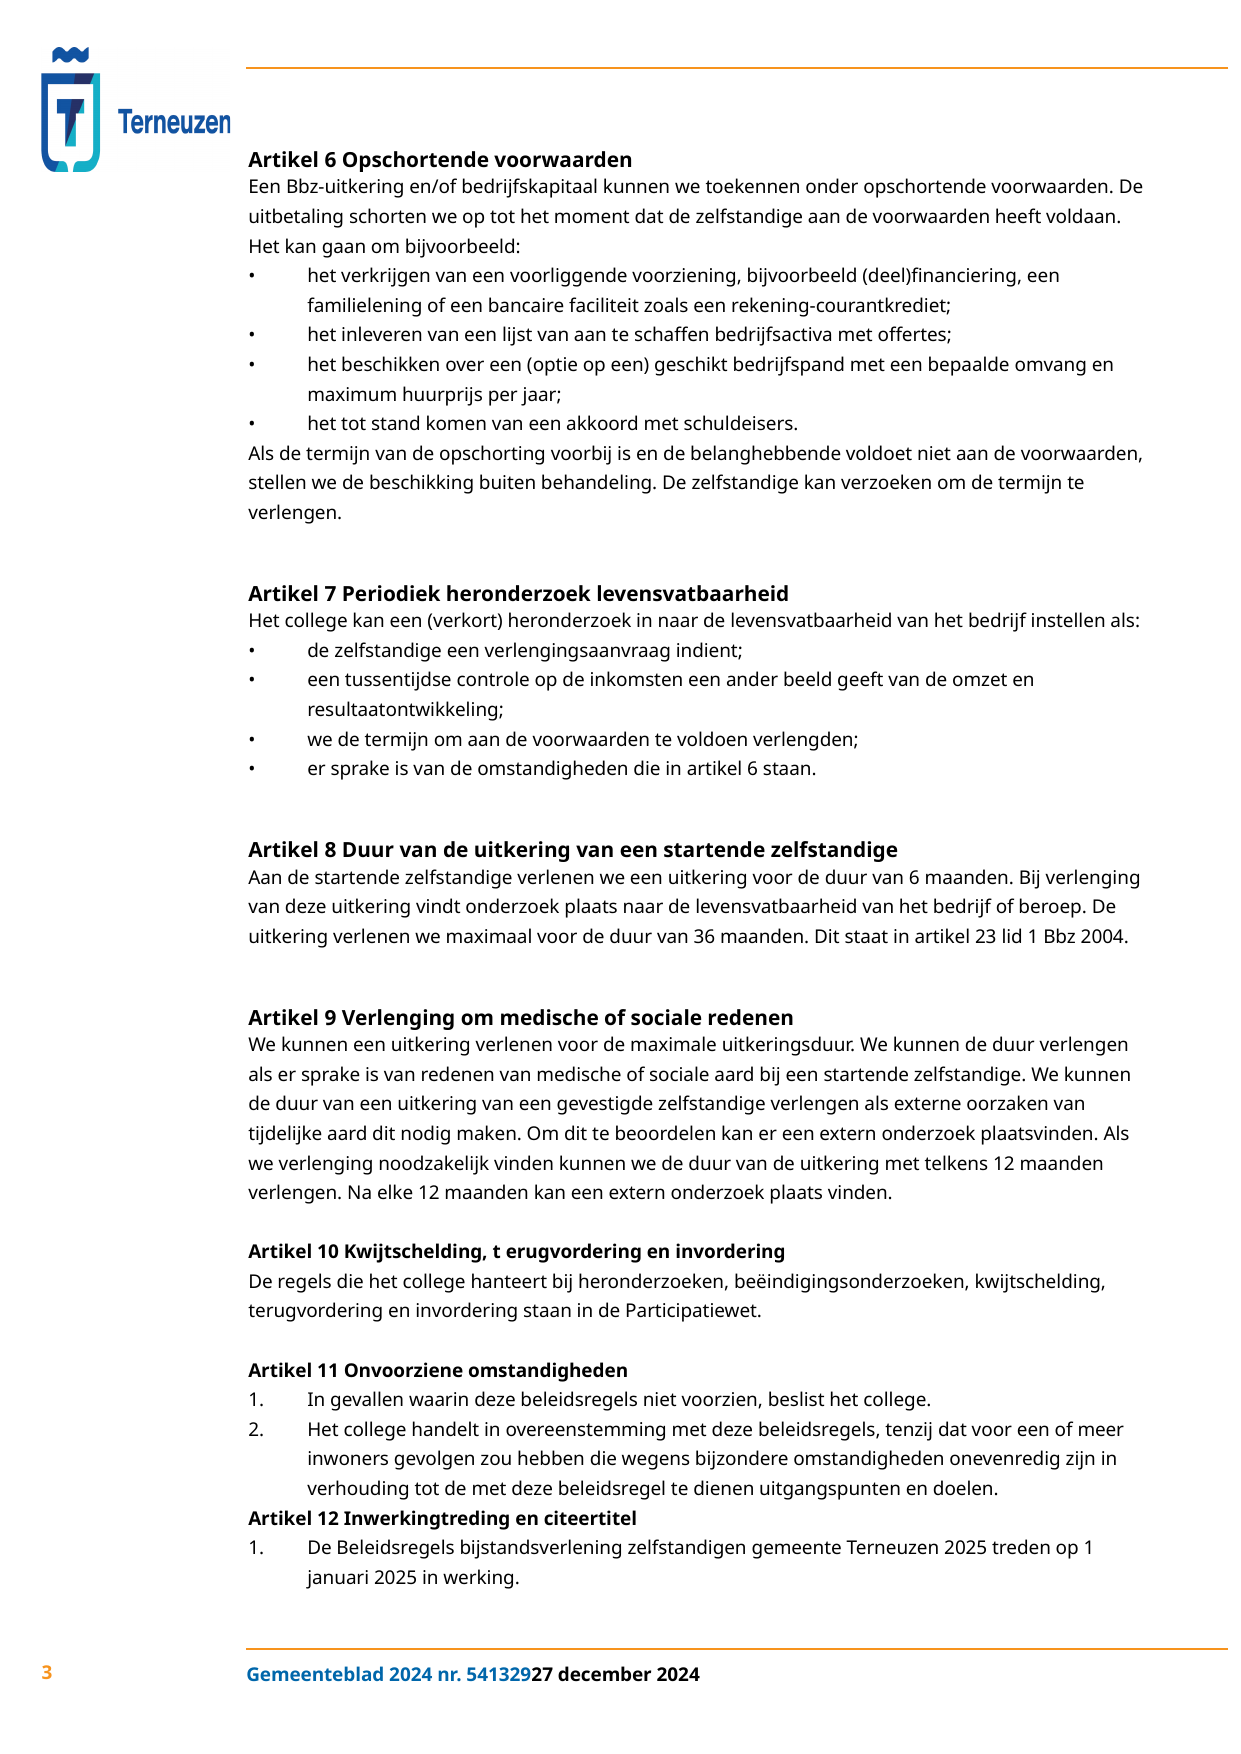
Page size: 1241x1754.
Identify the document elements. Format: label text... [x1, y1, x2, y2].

text Artikel 12 Inwerkingtreding en citeertitel [248, 1505, 1152, 1531]
text Artikel 10 Kwijtschelding, t erugvordering en invordering [248, 1238, 1152, 1264]
list het verkrijgen van een voorliggende voorziening, bijvoorbeeld (deel)financiering, een familielening of een bancaire faciliteit zoals een rekening-courantkrediet; [248, 262, 1152, 318]
list In gevallen waarin deze beleidsregels niet voorzien, beslist het college. [248, 1386, 1152, 1412]
text De regels die het college hanteert bij heronderzoeken, beëindigingsonderzoeken, kwijtschelding, terugvordering en invordering staan in de Participatiewet. [248, 1268, 1152, 1323]
list de zelfstandige een verlengingsaanvraag indient; [248, 637, 1152, 663]
text Artikel 8 Duur van de uitkering van een startende zelfstandige [248, 835, 1152, 864]
list het tot stand komen van een akkoord met schuldeisers. [248, 410, 1152, 436]
list het beschikken over een (optie op een) geschikt bedrijfspand met een bepaalde omvang en maximum huurprijs per jaar; [248, 351, 1152, 406]
list we de termijn om aan de voorwaarden te voldoen verlengden; [248, 726, 1152, 752]
text Een Bbz-uitkering en/of bedrijfskapitaal kunnen we toekennen onder opschortende voorwaarden. De uitbetaling schorten we op tot het moment dat de zelfstandige aan de voorwaarden heeft voldaan. Het kan gaan om bijvoorbeeld: [248, 174, 1152, 258]
list een tussentijdse controle op de inkomsten een ander beeld geeft van de omzet en resultaatontwikkeling; [248, 667, 1152, 722]
list De Beleidsregels bijstandsverlening zelfstandigen gemeente Terneuzen 2025 treden op 1 januari 2025 in werking. [248, 1534, 1152, 1590]
text Als de termijn van de opschorting voorbij is en de belanghebbende voldoet niet aan de voorwaarden, stellen we de beschikking buiten behandeling. De zelfstandige kan verzoeken om de termijn te verlengen. [248, 440, 1152, 525]
text Artikel 6 Opschortende voorwaarden [248, 145, 1152, 174]
text Aan de startende zelfstandige verlenen we een uitkering voor de duur van 6 maanden. Bij verlenging van deze uitkering vindt onderzoek plaats naar de levensvatbaarheid van het bedrijf of beroep. De uitkering verlenen we maximaal voor de duur van 36 maanden. Dit staat in artikel 23 lid 1 Bbz 2004. [248, 864, 1152, 949]
text Artikel 9 Verlenging om medische of sociale redenen [248, 1003, 1152, 1031]
list Het college handelt in overeenstemming met deze beleidsregels, tenzij dat voor een of meer inwoners gevolgen zou hebben die wegens bijzondere omstandigheden onevenredig zijn in verhouding tot de met deze beleidsregel te dienen uitgangspunten en doelen. [248, 1416, 1152, 1501]
text Artikel 11 Onvoorziene omstandigheden [248, 1357, 1152, 1383]
text Artikel 7 Periodiek heronderzoek levensvatbaarheid [248, 579, 1152, 607]
list er sprake is van de omstandigheden die in artikel 6 staan. [248, 755, 1152, 781]
picture [41, 47, 231, 172]
text We kunnen een uitkering verlenen voor de maximale uitkeringsduur. We kunnen de duur verlengen als er sprake is van redenen van medische of sociale aard bij een startende zelfstandige. We kunnen de duur van een uitkering van een gevestigde zelfstandige verlengen als externe oorzaken van tijdelijke aard dit nodig maken. Om dit te beoordelen kan er een extern onderzoek plaatsvinden. Als we verlenging noodzakelijk vinden kunnen we de duur van de uitkering met telkens 12 maanden verlengen. Na elke 12 maanden kan een extern onderzoek plaats vinden. [248, 1031, 1152, 1205]
list het inleveren van een lijst van aan te schaffen bedrijfsactiva met offertes; [248, 322, 1152, 347]
text Het college kan een (verkort) heronderzoek in naar de levensvatbaarheid van het bedrijf instellen als: [248, 607, 1152, 633]
